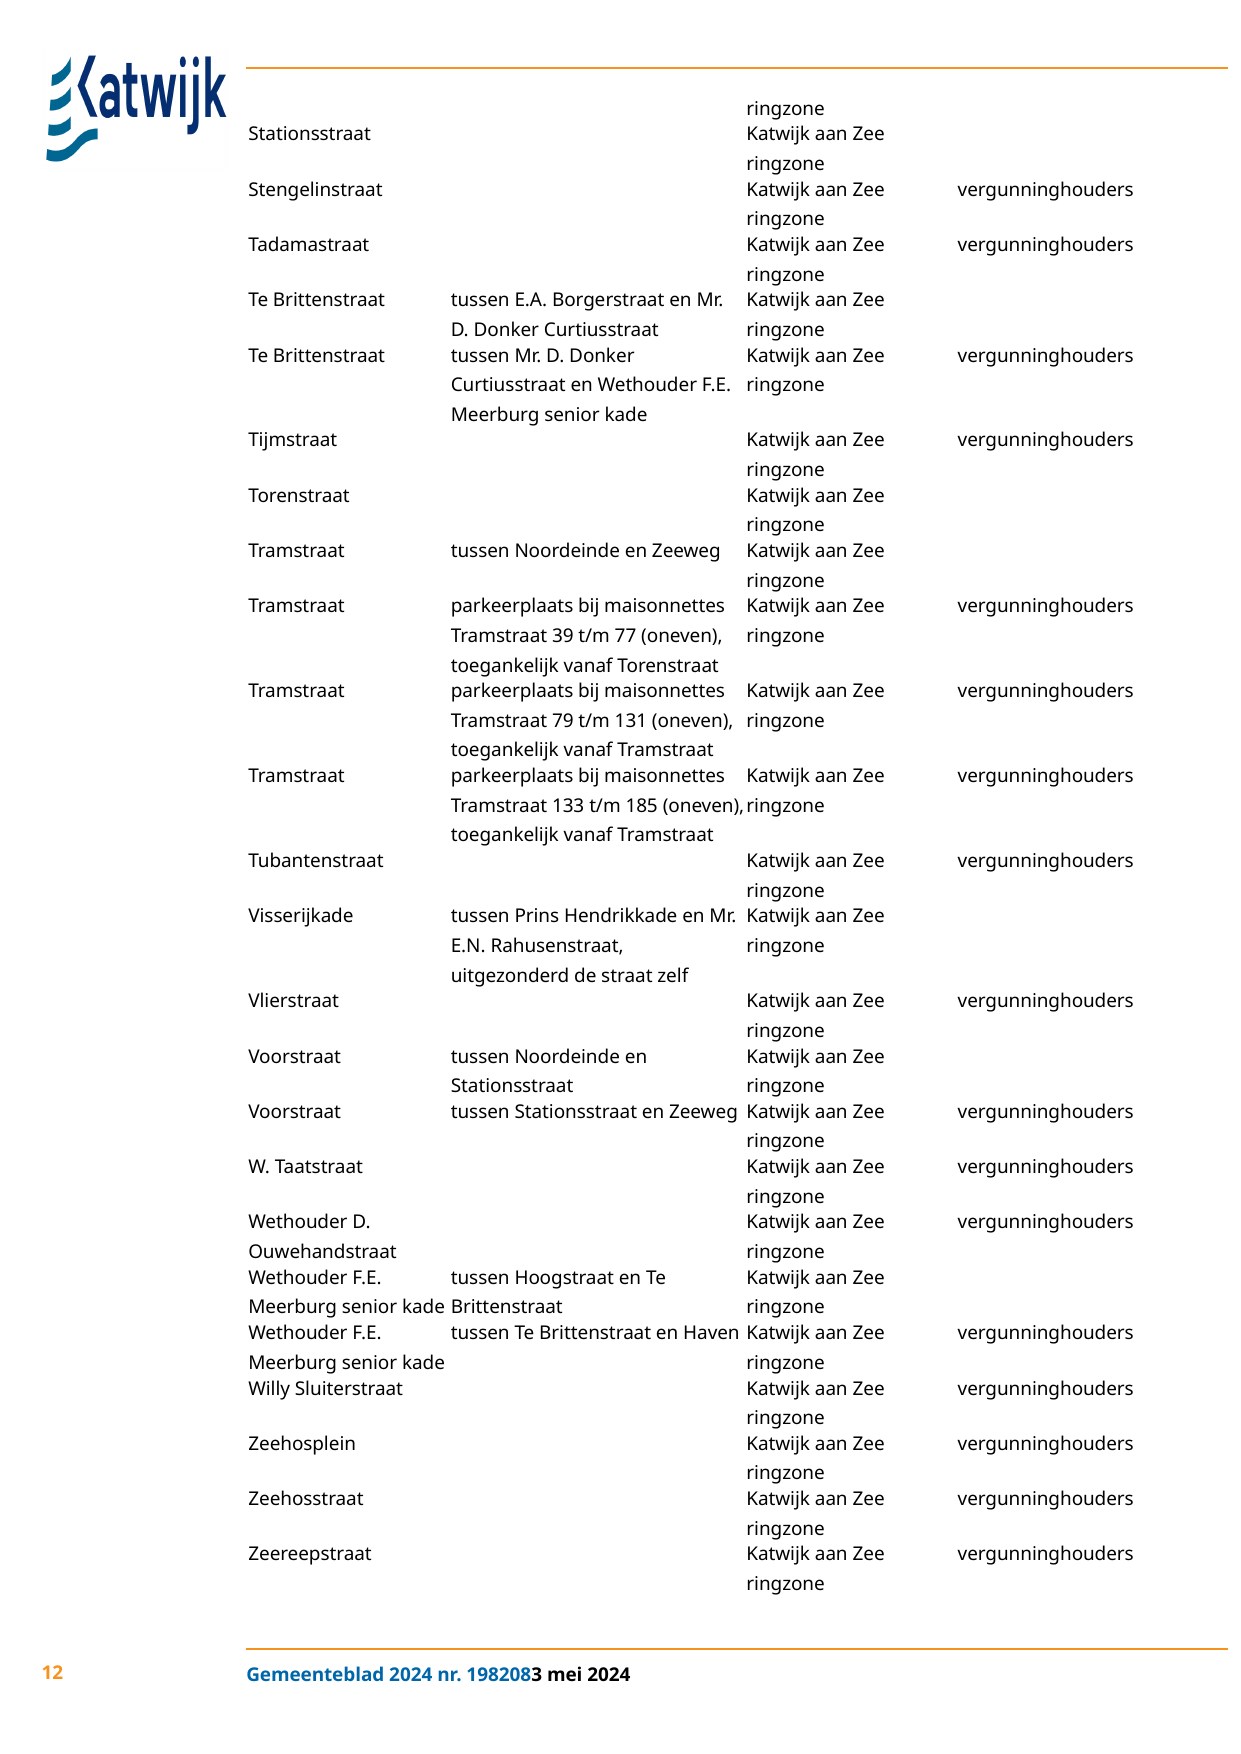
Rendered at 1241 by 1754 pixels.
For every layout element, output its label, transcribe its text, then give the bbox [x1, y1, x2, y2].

table_cell Katwijk aan Zee ringzone [746, 1541, 957, 1596]
table_cell [958, 95, 1152, 121]
table_cell vergunninghouders [958, 1098, 1152, 1153]
table_cell Katwijk aan Zee ringzone [746, 1485, 957, 1541]
table_cell Katwijk aan Zee ringzone [746, 482, 957, 537]
table_cell Tramstraat [248, 593, 451, 677]
table_cell Willy Sluiterstraat [248, 1375, 451, 1430]
table_cell Katwijk aan Zee ringzone [746, 1098, 957, 1153]
table_cell tussen Prins Hendrikkade en Mr. E.N. Rahusenstraat, uitgezonderd de straat zelf [451, 903, 746, 987]
table_cell [451, 176, 746, 231]
table_cell Stationsstraat [248, 121, 451, 176]
table_cell Zeereepstraat [248, 1541, 451, 1596]
table_cell ringzone [746, 95, 957, 121]
table_cell Katwijk aan Zee ringzone [746, 1043, 957, 1098]
table_cell [958, 286, 1152, 342]
table_cell Katwijk aan Zee ringzone [746, 231, 957, 286]
table_cell Voorstraat [248, 1043, 451, 1098]
table_cell Katwijk aan Zee ringzone [746, 1430, 957, 1485]
table_cell vergunninghouders [958, 1430, 1152, 1485]
table_cell Torenstraat [248, 482, 451, 537]
table_cell [451, 988, 746, 1043]
table_cell vergunninghouders [958, 847, 1152, 903]
table_cell [958, 1264, 1152, 1319]
table_cell [451, 1209, 746, 1264]
table_cell vergunninghouders [958, 1319, 1152, 1375]
table_cell Stengelinstraat [248, 176, 451, 231]
table_cell [451, 231, 746, 286]
table_cell [958, 903, 1152, 987]
table_cell vergunninghouders [958, 1209, 1152, 1264]
table_cell Zeehosplein [248, 1430, 451, 1485]
table_cell Katwijk aan Zee ringzone [746, 286, 957, 342]
table_cell [958, 1043, 1152, 1098]
table_cell vergunninghouders [958, 1485, 1152, 1541]
table_cell Katwijk aan Zee ringzone [746, 1375, 957, 1430]
table_cell [451, 95, 746, 121]
table_cell Katwijk aan Zee ringzone [746, 1154, 957, 1209]
table_cell Te Brittenstraat [248, 286, 451, 342]
table_cell Katwijk aan Zee ringzone [746, 1319, 957, 1375]
table_cell Katwijk aan Zee ringzone [746, 988, 957, 1043]
table_cell Katwijk aan Zee ringzone [746, 427, 957, 482]
table_cell [958, 537, 1152, 593]
table_cell Katwijk aan Zee ringzone [746, 342, 957, 427]
table_cell vergunninghouders [958, 1541, 1152, 1596]
table_cell Tijmstraat [248, 427, 451, 482]
table_cell Wethouder D. Ouwehandstraat [248, 1209, 451, 1264]
table_cell Tramstraat [248, 537, 451, 593]
table_cell Katwijk aan Zee ringzone [746, 121, 957, 176]
table_cell Te Brittenstraat [248, 342, 451, 427]
table_cell Katwijk aan Zee ringzone [746, 1264, 957, 1319]
table_cell [451, 121, 746, 176]
table_cell Wethouder F.E. Meerburg senior kade [248, 1264, 451, 1319]
table_cell tussen Noordeinde en Stationsstraat [451, 1043, 746, 1098]
table_cell Katwijk aan Zee ringzone [746, 593, 957, 677]
table_cell tussen Hoogstraat en Te Brittenstraat [451, 1264, 746, 1319]
table_cell vergunninghouders [958, 1154, 1152, 1209]
table_cell [451, 427, 746, 482]
table_cell vergunninghouders [958, 988, 1152, 1043]
table_cell vergunninghouders [958, 342, 1152, 427]
table_cell [451, 1541, 746, 1596]
table_cell Wethouder F.E. Meerburg senior kade [248, 1319, 451, 1375]
table_cell Katwijk aan Zee ringzone [746, 1209, 957, 1264]
table_cell [451, 1154, 746, 1209]
picture [41, 47, 231, 172]
table_cell tussen Noordeinde en Zeeweg [451, 537, 746, 593]
table_cell vergunninghouders [958, 176, 1152, 231]
table_cell Tramstraat [248, 763, 451, 847]
table_cell Vlierstraat [248, 988, 451, 1043]
table_cell Zeehosstraat [248, 1485, 451, 1541]
table_cell Katwijk aan Zee ringzone [746, 176, 957, 231]
table_cell vergunninghouders [958, 678, 1152, 762]
table_cell vergunninghouders [958, 1375, 1152, 1430]
table_cell Katwijk aan Zee ringzone [746, 903, 957, 987]
table_cell tussen Te Brittenstraat en Haven [451, 1319, 746, 1375]
table_cell W. Taatstraat [248, 1154, 451, 1209]
table_cell [958, 121, 1152, 176]
table_cell tussen Mr. D. Donker Curtiusstraat en Wethouder F.E. Meerburg senior kade [451, 342, 746, 427]
table_cell tussen E.A. Borgerstraat en Mr. D. Donker Curtiusstraat [451, 286, 746, 342]
table_cell parkeerplaats bij maisonnettes Tramstraat 79 t/m 131 (oneven), toegankelijk vanaf Tramstraat [451, 678, 746, 762]
table_cell vergunninghouders [958, 593, 1152, 677]
table_cell Tadamastraat [248, 231, 451, 286]
table_cell Katwijk aan Zee ringzone [746, 678, 957, 762]
table_cell [451, 482, 746, 537]
table_cell vergunninghouders [958, 427, 1152, 482]
table_cell Katwijk aan Zee ringzone [746, 847, 957, 903]
table_cell tussen Stationsstraat en Zeeweg [451, 1098, 746, 1153]
table_cell [451, 1430, 746, 1485]
table_cell Katwijk aan Zee ringzone [746, 763, 957, 847]
table_cell Tubantenstraat [248, 847, 451, 903]
table_cell parkeerplaats bij maisonnettes Tramstraat 39 t/m 77 (oneven), toegankelijk vanaf Torenstraat [451, 593, 746, 677]
table_cell [248, 95, 451, 121]
table_cell Tramstraat [248, 678, 451, 762]
table_cell Voorstraat [248, 1098, 451, 1153]
table_cell Visserijkade [248, 903, 451, 987]
table_cell [451, 1375, 746, 1430]
table_cell Katwijk aan Zee ringzone [746, 537, 957, 593]
table_cell parkeerplaats bij maisonnettes Tramstraat 133 t/m 185 (oneven), toegankelijk vanaf Tramstraat [451, 763, 746, 847]
table_cell vergunninghouders [958, 763, 1152, 847]
table_cell vergunninghouders [958, 231, 1152, 286]
table_cell [451, 1485, 746, 1541]
table_cell [958, 482, 1152, 537]
table_cell [451, 847, 746, 903]
